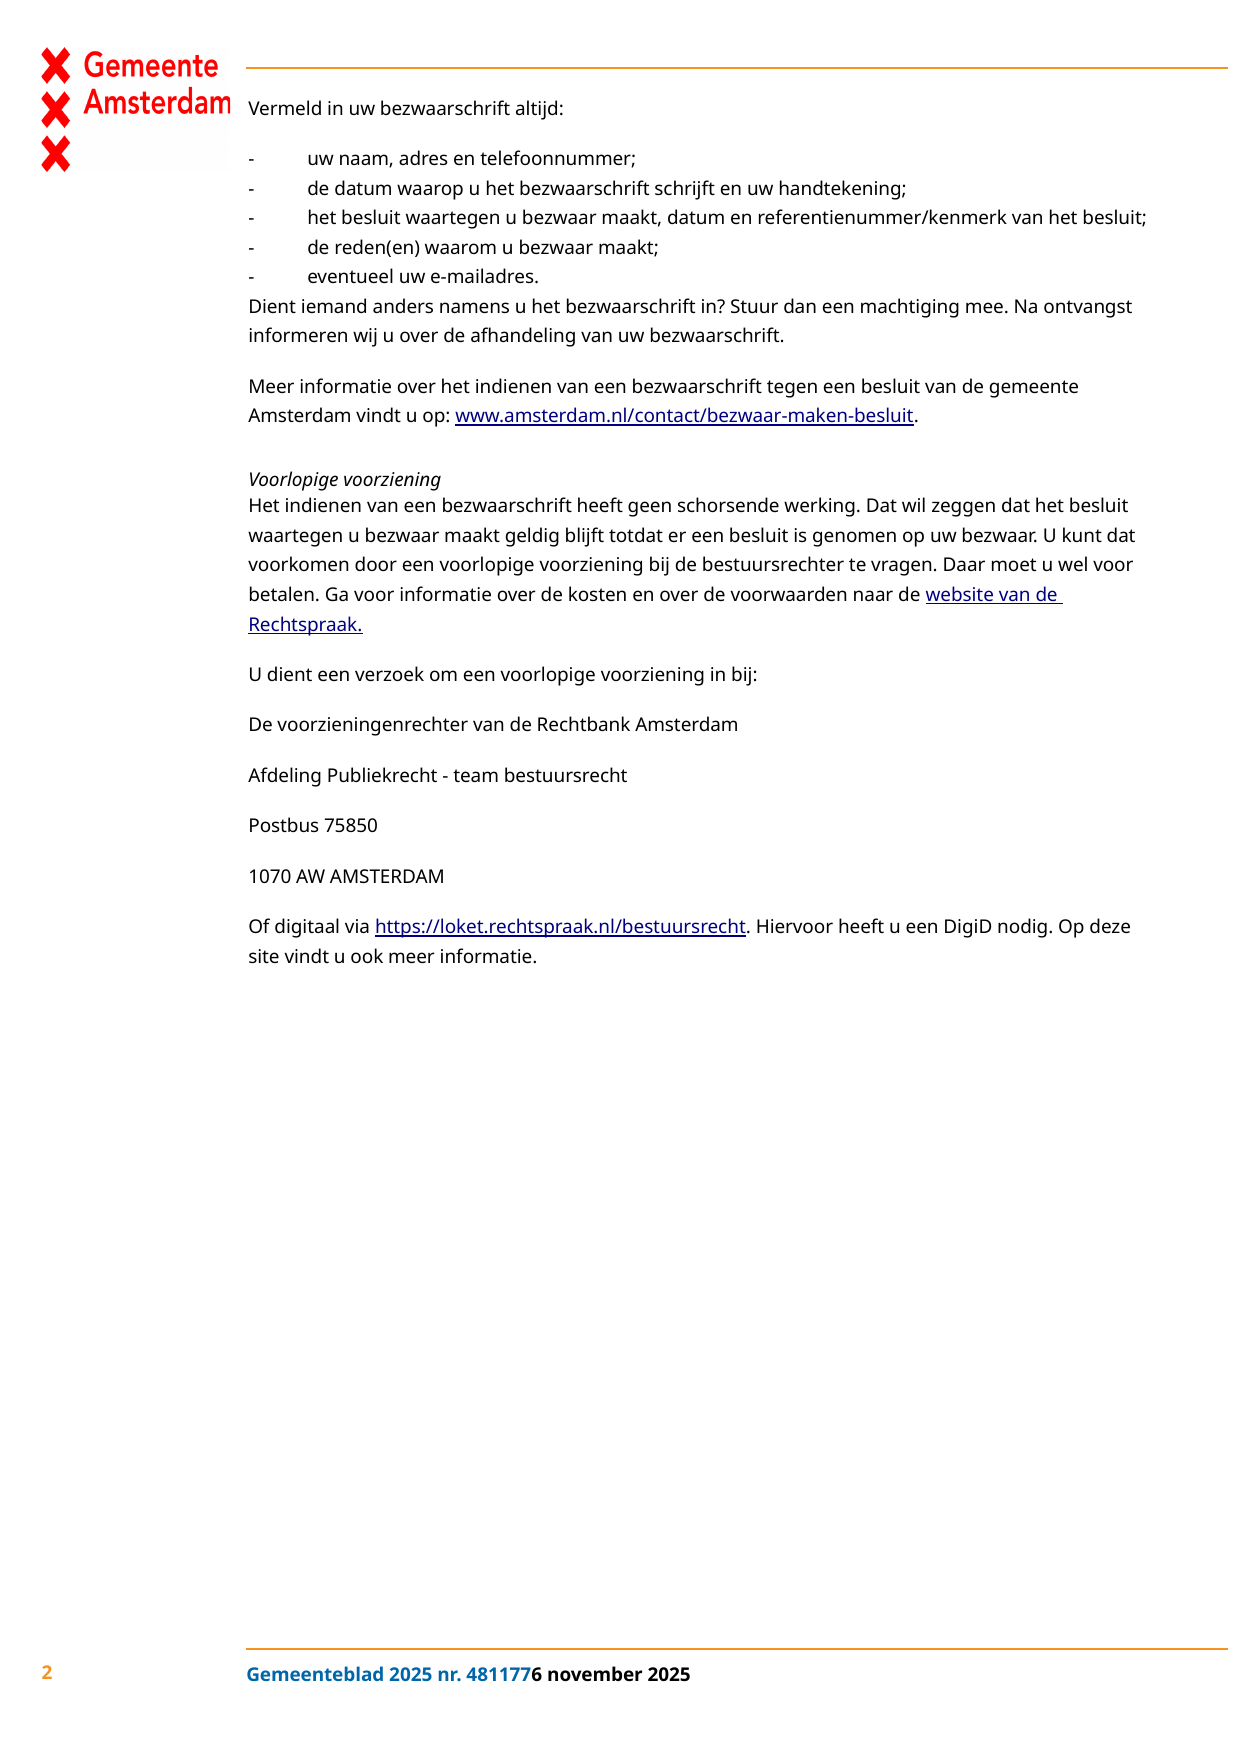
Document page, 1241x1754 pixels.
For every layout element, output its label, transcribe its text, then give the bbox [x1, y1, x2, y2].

list de datum waarop u het bezwaarschrift schrijft en uw handtekening; [248, 175, 1152, 201]
list uw naam, adres en telefoonnummer; [248, 145, 1152, 171]
text Dient iemand anders namens u het bezwaarschrift in? Stuur dan een machtiging mee. Na ontvangst informeren wij u over de afhandeling van uw bezwaarschrift. [248, 293, 1152, 348]
list het besluit waartegen u bezwaar maakt, datum en referentienummer/kenmerk van het besluit; [248, 204, 1152, 230]
picture [41, 47, 231, 172]
text Het indienen van een bezwaarschrift heeft geen schorsende werking. Dat wil zeggen dat het besluit waartegen u bezwaar maakt geldig blijft totdat er een besluit is genomen op uw bezwaar. U kunt dat voorkomen door een voorlopige voorziening bij de bestuursrechter te vragen. Daar moet u wel voor betalen. Ga voor informatie over de kosten en over de voorwaarden naar de website van de Rechtspraak. [248, 492, 1152, 636]
list de reden(en) waarom u bezwaar maakt; [248, 234, 1152, 260]
text Of digitaal via https://loket.rechtspraak.nl/bestuursrecht. Hiervoor heeft u een DigiD nodig. Op deze site vindt u ook meer informatie. [248, 913, 1152, 968]
text Vermeld in uw bezwaarschrift altijd: [248, 95, 1152, 121]
text Postbus 75850 [248, 812, 1152, 838]
text 1070 AW AMSTERDAM [248, 863, 1152, 888]
text De voorzieningenrechter van de Rechtbank Amsterdam [248, 712, 1152, 737]
text Afdeling Publiekrecht - team bestuursrecht [248, 762, 1152, 788]
text Meer informatie over het indienen van een bezwaarschrift tegen een besluit van de gemeente Amsterdam vindt u op: www.amsterdam.nl/contact/bezwaar-maken-besluit. [248, 373, 1152, 428]
list eventueel uw e-mailadres. [248, 263, 1152, 289]
text Voorlopige voorziening [248, 467, 1152, 492]
text U dient een verzoek om een voorlopige voorziening in bij: [248, 661, 1152, 687]
